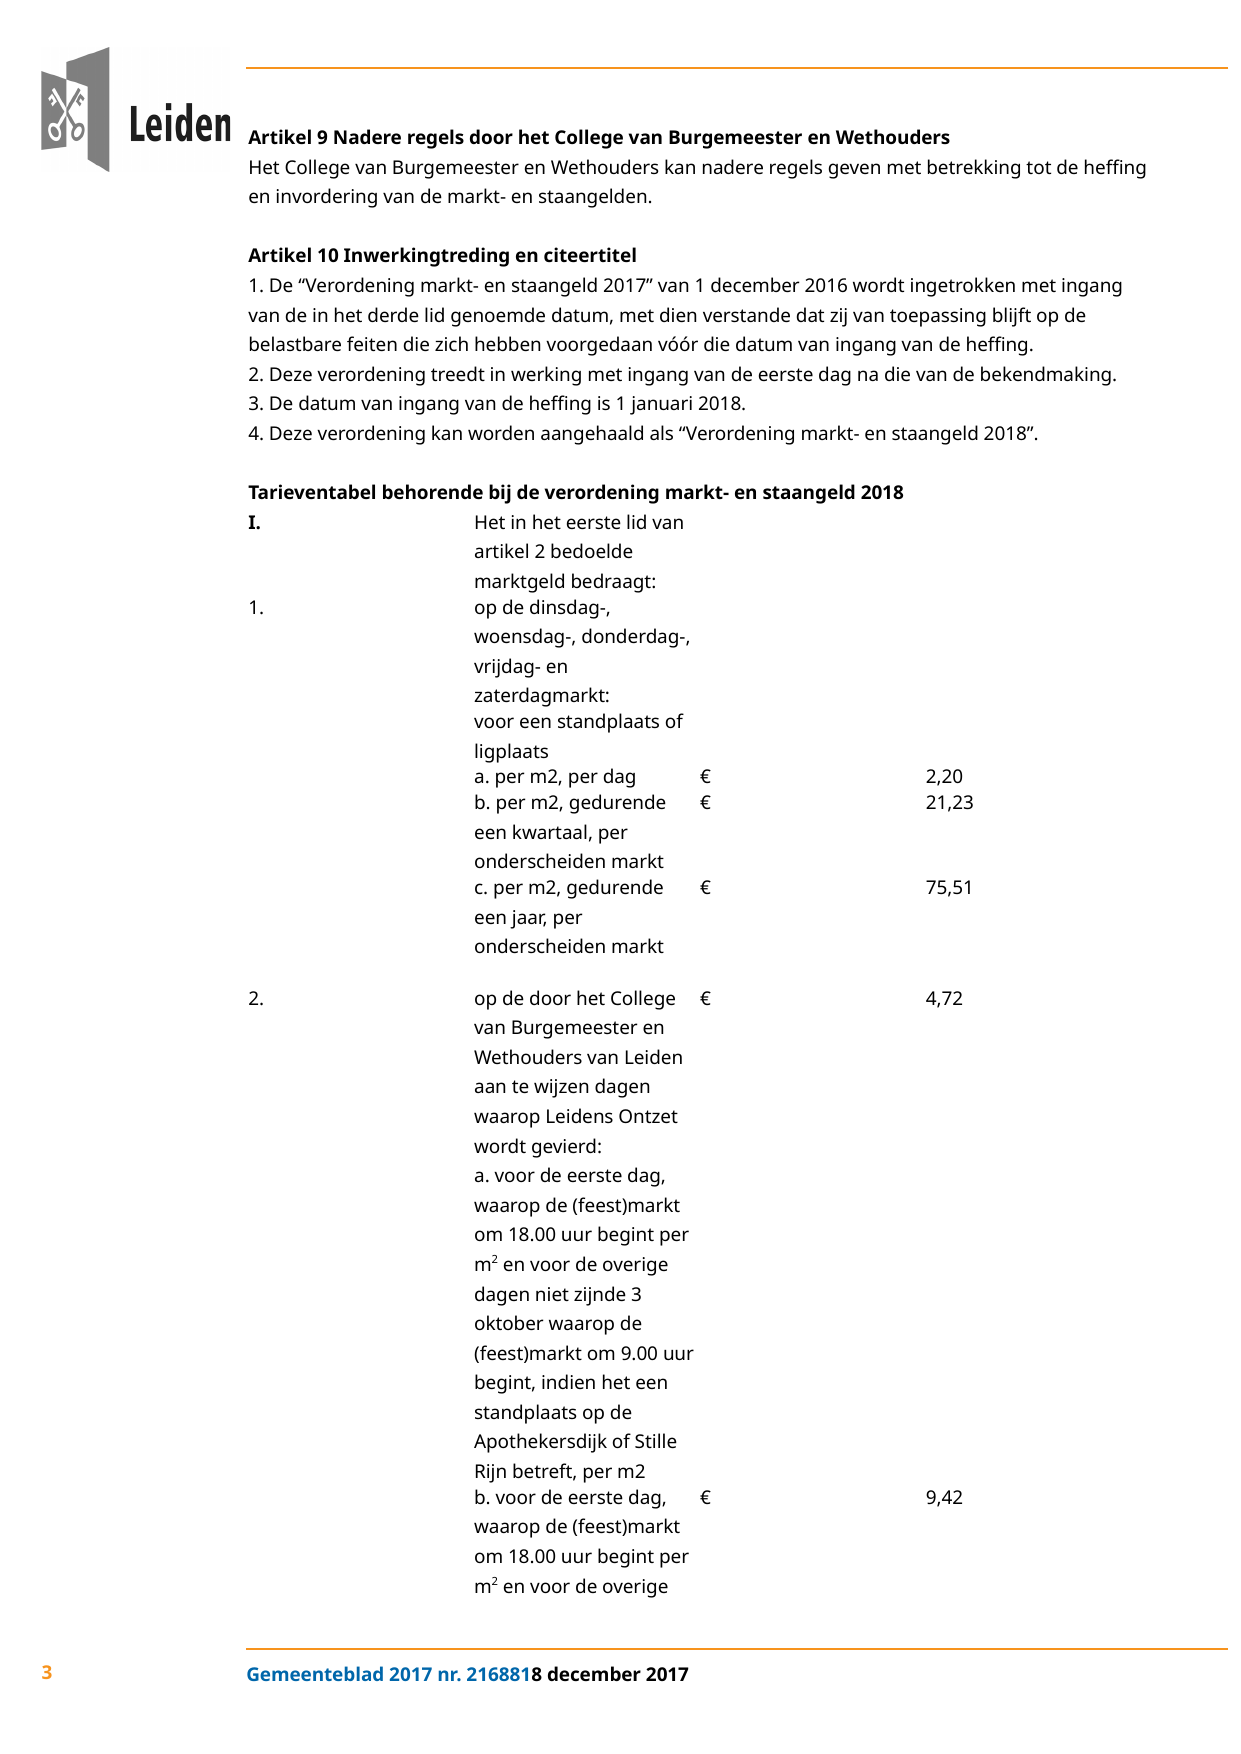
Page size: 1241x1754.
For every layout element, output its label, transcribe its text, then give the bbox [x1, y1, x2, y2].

table_cell c. per m2, gedurende een jaar, per onderscheiden markt [474, 874, 700, 959]
text Tarieventabel behorende bij de verordening markt- en staangeld 2018 [248, 479, 1152, 505]
table_cell voor een standplaats of ligplaats [474, 709, 700, 764]
table_cell b. voor de eerste dag, waarop de (feest)markt om 18.00 uur begint per m2 en voor de overige [474, 1484, 700, 1598]
table_cell [700, 594, 926, 708]
text 2. Deze verordening treedt in werking met ingang van de eerste dag na die van de bekendmaking. [248, 361, 1152, 387]
table_cell [700, 709, 926, 764]
table_cell [926, 959, 1152, 985]
table_header Het in het eerste lid van artikel 2 bedoelde marktgeld bedraagt: [474, 509, 700, 594]
picture [41, 47, 231, 172]
text 3. De datum van ingang van de heffing is 1 januari 2018. [248, 391, 1152, 416]
table_cell [926, 709, 1152, 764]
table_cell € [700, 764, 926, 789]
table_cell 2,20 [926, 764, 1152, 789]
table_cell € [700, 985, 926, 1484]
table_cell op de door het College van Burgemeester en Wethouders van Leiden aan te wijzen dagen waarop Leidens Ontzet wordt gevierd: a. voor de eerste dag, waarop de (feest)markt om 18.00 uur begint per m2 en voor de overige dagen niet zijnde 3 oktober waarop de (feest)markt om 9.00 uur begint, indien het een standplaats op de Apothekersdijk of Stille Rijn betreft, per m2 [474, 985, 700, 1484]
table_cell 2. [248, 985, 474, 1484]
table_cell 9,42 [926, 1484, 1152, 1598]
text Het College van Burgemeester en Wethouders kan nadere regels geven met betrekking tot de heffing en invordering van de markt- en staangelden. [248, 154, 1152, 209]
table_cell € [700, 874, 926, 959]
table_cell 21,23 [926, 790, 1152, 874]
table_cell b. per m2, gedurende een kwartaal, per onderscheiden markt [474, 790, 700, 874]
text Artikel 9 Nadere regels door het College van Burgemeester en Wethouders [248, 124, 1152, 150]
table_cell € [700, 1484, 926, 1598]
text 1. De “Verordening markt- en staangeld 2017” van 1 december 2016 wordt ingetrokken met ingang van de in het derde lid genoemde datum, met dien verstande dat zij van toepassing blijft op de belastbare feiten die zich hebben voorgedaan vóór die datum van ingang van de heffing. [248, 272, 1152, 357]
table_cell [926, 594, 1152, 708]
text Artikel 10 Inwerkingtreding en citeertitel [248, 243, 1152, 268]
table_cell [248, 764, 474, 789]
table_cell [248, 790, 474, 874]
table_cell [474, 959, 700, 985]
table_cell € [700, 790, 926, 874]
table_cell op de dinsdag-, woensdag-, donderdag-, vrijdag- en zaterdagmarkt: [474, 594, 700, 708]
table_cell [248, 1484, 474, 1598]
table_header I. [248, 509, 474, 594]
table_cell [248, 959, 474, 985]
table_cell a. per m2, per dag [474, 764, 700, 789]
table_cell 75,51 [926, 874, 1152, 959]
table_cell 1. [248, 594, 474, 708]
table_header [700, 509, 926, 594]
table_cell [248, 709, 474, 764]
table_cell [700, 959, 926, 985]
text 4. Deze verordening kan worden aangehaald als “Verordening markt- en staangeld 2018”. [248, 420, 1152, 446]
table_header [926, 509, 1152, 594]
table_cell [248, 874, 474, 959]
table_cell 4,72 [926, 985, 1152, 1484]
